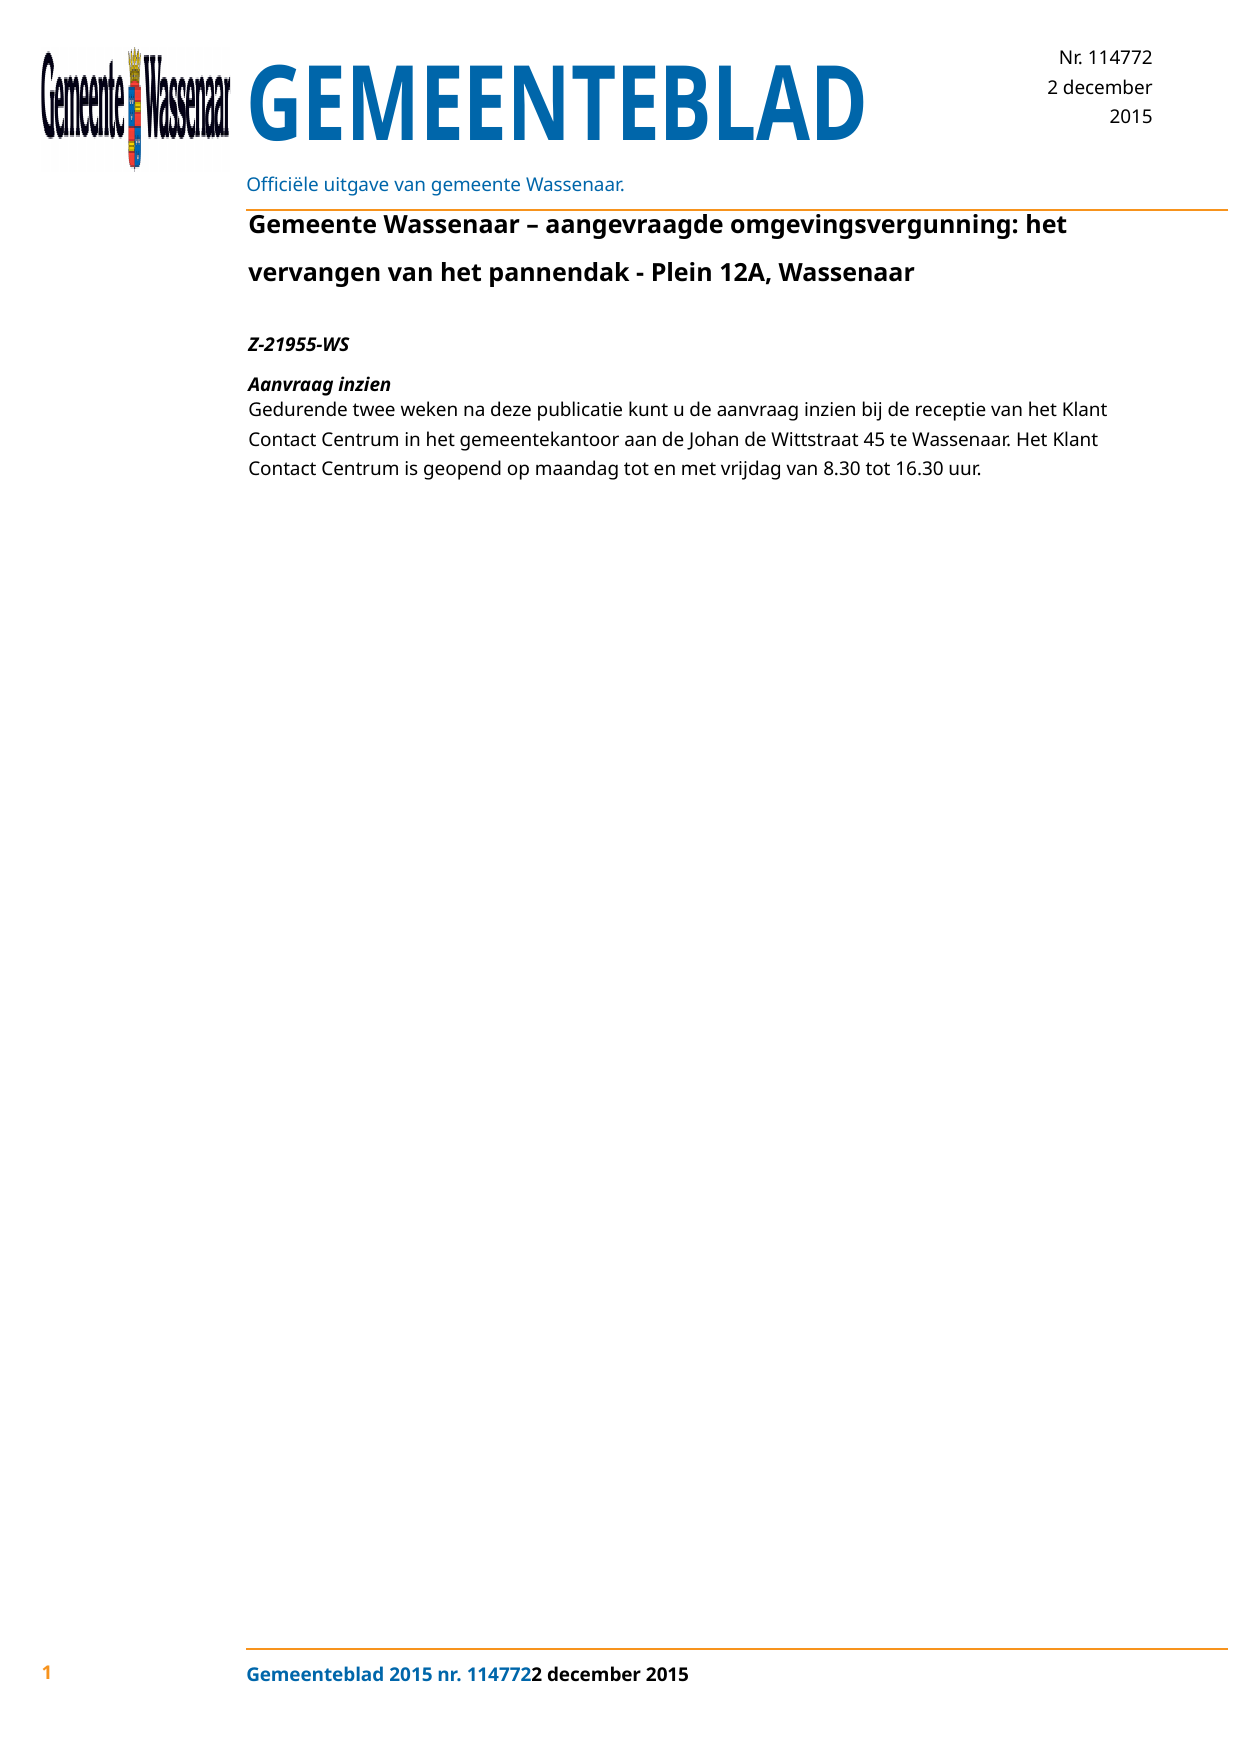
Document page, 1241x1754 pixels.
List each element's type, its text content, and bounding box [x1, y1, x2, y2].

text Aanvraag inzien [248, 371, 1152, 396]
text Gedurende twee weken na deze publicatie kunt u de aanvraag inzien bij de receptie van het Klant Contact Centrum in het gemeentekantoor aan de Johan de Wittstraat 45 te Wassenaar. Het Klant Contact Centrum is geopend op maandag tot en met vrijdag van 8.30 tot 16.30 uur. [248, 396, 1152, 481]
text Z-21955-WS [248, 331, 1152, 357]
picture [41, 47, 231, 172]
text Gemeente Wassenaar – aangevraagde omgevingsvergunning: het vervangen van het pannendak - Plein 12A, Wassenaar [248, 211, 1152, 288]
